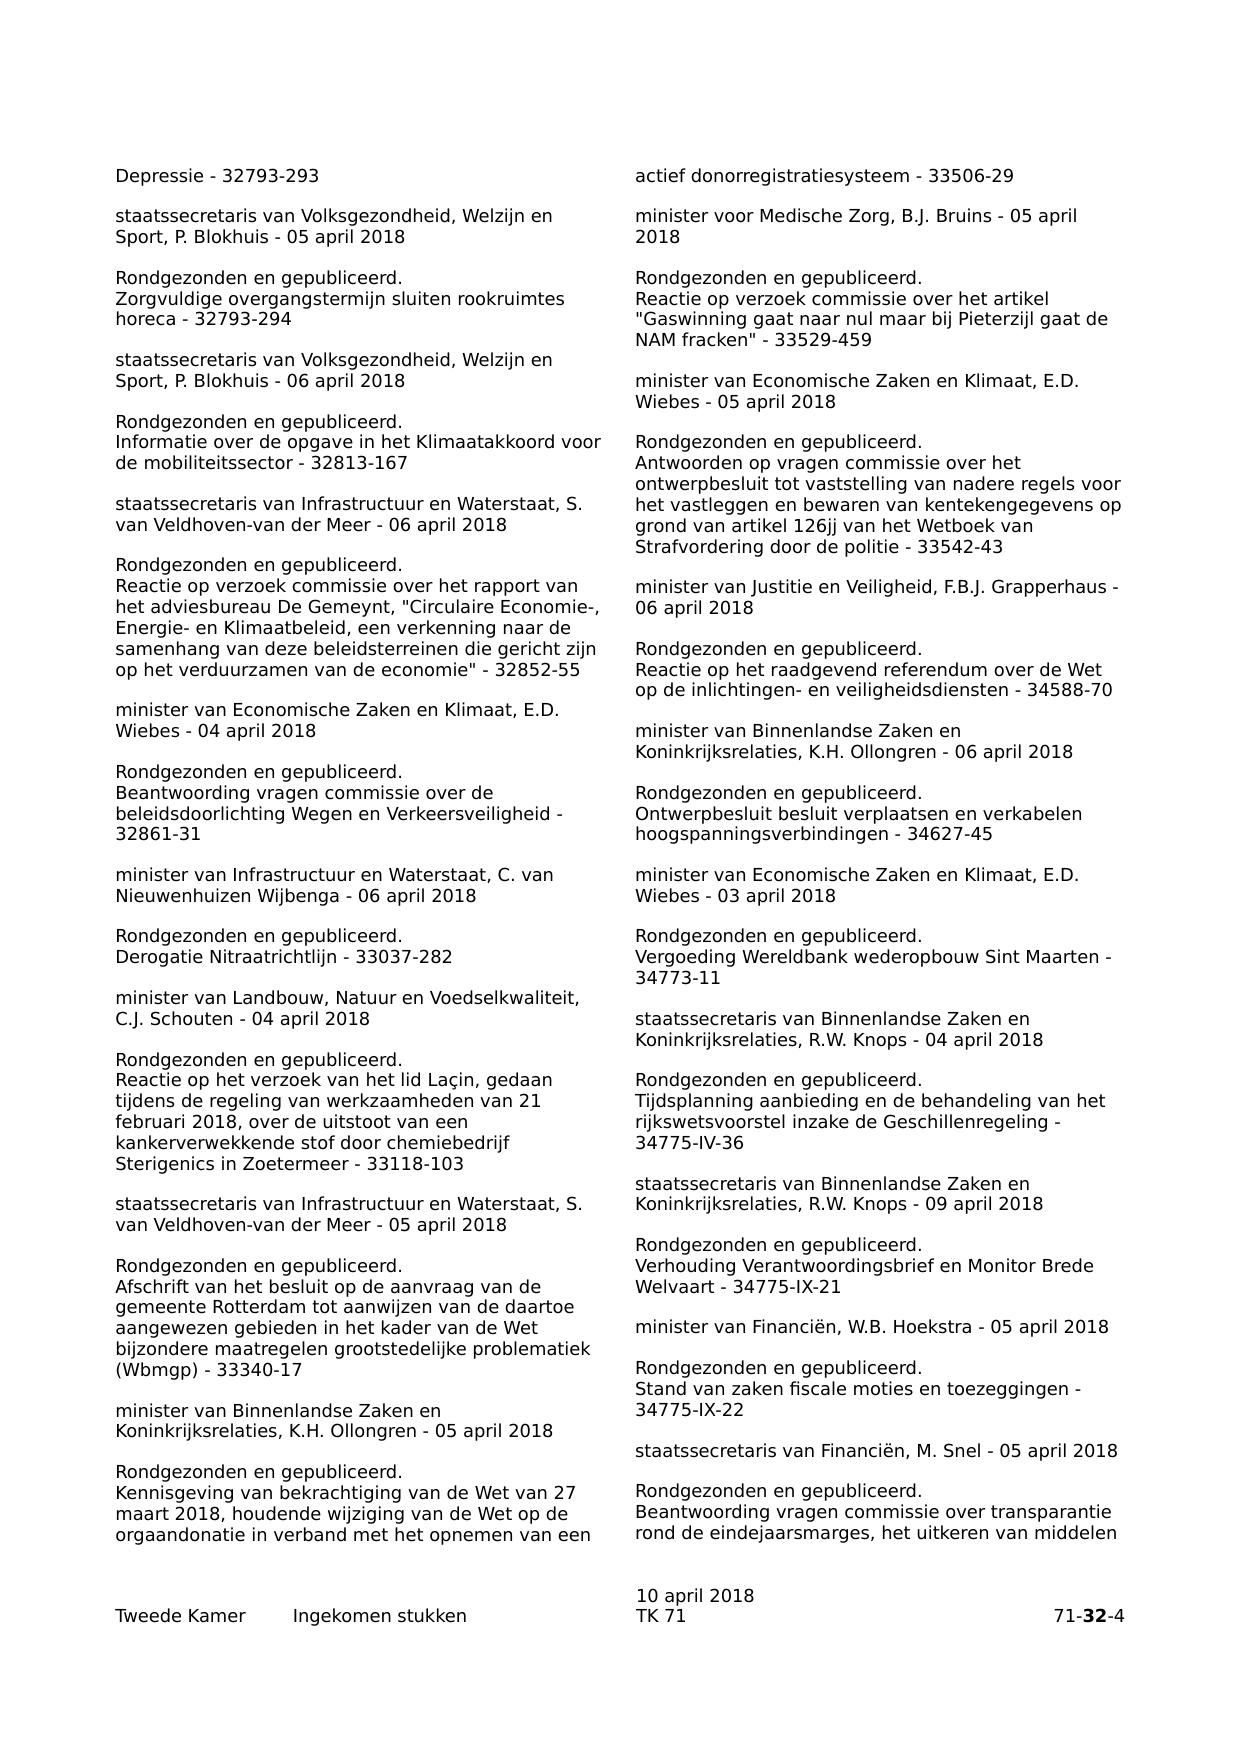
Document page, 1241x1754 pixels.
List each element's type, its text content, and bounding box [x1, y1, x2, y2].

text minister van Economische Zaken en Klimaat, E.D. Wiebes - 03 april 2018 [635, 865, 1125, 906]
text minister van Infrastructuur en Waterstaat, C. van Nieuwenhuizen Wijbenga - 06 april 2018 [115, 865, 605, 906]
text Afschrift van het besluit op de aanvraag van de gemeente Rotterdam tot aanwijzen van de daartoe aangewezen gebieden in het kader van de Wet bijzondere maatregelen grootstedelijke problematiek (Wbmgp) - 33340-17 [115, 1276, 605, 1381]
text Rondgezonden en gepubliceerd. [115, 762, 605, 782]
text Verhouding Verantwoordingsbrief en Monitor Brede Welvaart - 34775-IX-21 [635, 1256, 1125, 1297]
text staatssecretaris van Binnenlandse Zaken en Koninkrijksrelaties, R.W. Knops - 04 april 2018 [635, 1009, 1125, 1050]
text Stand van zaken fiscale moties en toezeggingen - 34775-IX-22 [635, 1379, 1125, 1420]
text Rondgezonden en gepubliceerd. [635, 1235, 1125, 1256]
text Ontwerpbesluit besluit verplaatsen en verkabelen hoogspanningsverbindingen - 34627-45 [635, 803, 1125, 845]
text Rondgezonden en gepubliceerd. [635, 432, 1125, 453]
text Rondgezonden en gepubliceerd. [635, 782, 1125, 803]
text Antwoorden op vragen commissie over het ontwerpbesluit tot vaststelling van nadere regels voor het vastleggen en bewaren van kentekengegevens op grond van artikel 126jj van het Wetboek van Strafvordering door de politie - 33542-43 [635, 453, 1125, 557]
text minister van Justitie en Veiligheid, F.B.J. Grapperhaus - 06 april 2018 [635, 577, 1125, 619]
text minister van Binnenlandse Zaken en Koninkrijksrelaties, K.H. Ollongren - 05 april 2018 [115, 1401, 605, 1442]
text staatssecretaris van Volksgezondheid, Welzijn en Sport, P. Blokhuis - 06 april 2018 [115, 350, 605, 391]
text Rondgezonden en gepubliceerd. [115, 1462, 605, 1483]
text Rondgezonden en gepubliceerd. [115, 555, 605, 576]
text Rondgezonden en gepubliceerd. [635, 268, 1125, 288]
text Rondgezonden en gepubliceerd. [635, 926, 1125, 947]
text Rondgezonden en gepubliceerd. [115, 268, 605, 288]
text minister van Binnenlandse Zaken en Koninkrijksrelaties, K.H. Ollongren - 06 april 2018 [635, 721, 1125, 762]
text Rondgezonden en gepubliceerd. [115, 1049, 605, 1070]
text Reactie op het raadgevend referendum over de Wet op de inlichtingen- en veiligheidsdiensten - 34588-70 [635, 659, 1125, 701]
text actief donorregistratiesysteem - 33506-29 [635, 165, 1125, 186]
text minister van Financiën, W.B. Hoekstra - 05 april 2018 [635, 1317, 1125, 1338]
text Tijdsplanning aanbieding en de behandeling van het rijkswetsvoorstel inzake de Geschillenregeling - 34775-IV-36 [635, 1091, 1125, 1153]
text Beantwoording vragen commissie over transparantie rond de eindejaarsmarges, het uitkeren van middelen [635, 1502, 1125, 1543]
text staatssecretaris van Volksgezondheid, Welzijn en Sport, P. Blokhuis - 05 april 2018 [115, 206, 605, 248]
text Vergoeding Wereldbank wederopbouw Sint Maarten - 34773-11 [635, 947, 1125, 989]
text Reactie op verzoek commissie over het rapport van het adviesbureau De Gemeynt, "Circulaire Economie-, Energie- en Klimaatbeleid, een verkenning naar de samenhang van deze beleidsterreinen die gericht zijn op het verduurzamen van de economie" - 32852-55 [115, 576, 605, 680]
text Depressie - 32793-293 [115, 165, 605, 186]
text minister van Landbouw, Natuur en Voedselkwaliteit, C.J. Schouten - 04 april 2018 [115, 988, 605, 1029]
text Rondgezonden en gepubliceerd. [635, 639, 1125, 659]
text staatssecretaris van Financiën, M. Snel - 05 april 2018 [635, 1440, 1125, 1461]
text Rondgezonden en gepubliceerd. [115, 1256, 605, 1276]
text staatssecretaris van Infrastructuur en Waterstaat, S. van Veldhoven-van der Meer - 05 april 2018 [115, 1194, 605, 1236]
text staatssecretaris van Infrastructuur en Waterstaat, S. van Veldhoven-van der Meer - 06 april 2018 [115, 494, 605, 535]
text minister voor Medische Zorg, B.J. Bruins - 05 april 2018 [635, 206, 1125, 248]
text Derogatie Nitraatrichtlijn - 33037-282 [115, 947, 605, 968]
text Informatie over de opgave in het Klimaatakkoord voor de mobiliteitssector - 32813-167 [115, 432, 605, 474]
text Zorgvuldige overgangstermijn sluiten rookruimtes horeca - 32793-294 [115, 288, 605, 330]
text Reactie op het verzoek van het lid Laçin, gedaan tijdens de regeling van werkzaamheden van 21 februari 2018, over de uitstoot van een kankerverwekkende stof door chemiebedrijf Sterigenics in Zoetermeer - 33118-103 [115, 1070, 605, 1174]
text Rondgezonden en gepubliceerd. [635, 1481, 1125, 1502]
text Beantwoording vragen commissie over de beleidsdoorlichting Wegen en Verkeersveiligheid - 32861-31 [115, 782, 605, 845]
text staatssecretaris van Binnenlandse Zaken en Koninkrijksrelaties, R.W. Knops - 09 april 2018 [635, 1173, 1125, 1215]
text Rondgezonden en gepubliceerd. [115, 926, 605, 947]
text Kennisgeving van bekrachtiging van de Wet van 27 maart 2018, houdende wijziging van de Wet op de orgaandonatie in verband met het opnemen van een [115, 1483, 605, 1545]
text Rondgezonden en gepubliceerd. [635, 1070, 1125, 1091]
text minister van Economische Zaken en Klimaat, E.D. Wiebes - 05 april 2018 [635, 371, 1125, 412]
text Reactie op verzoek commissie over het artikel "Gaswinning gaat naar nul maar bij Pieterzijl gaat de NAM fracken" - 33529-459 [635, 288, 1125, 351]
text minister van Economische Zaken en Klimaat, E.D. Wiebes - 04 april 2018 [115, 700, 605, 742]
text Rondgezonden en gepubliceerd. [115, 411, 605, 432]
text Rondgezonden en gepubliceerd. [635, 1358, 1125, 1379]
